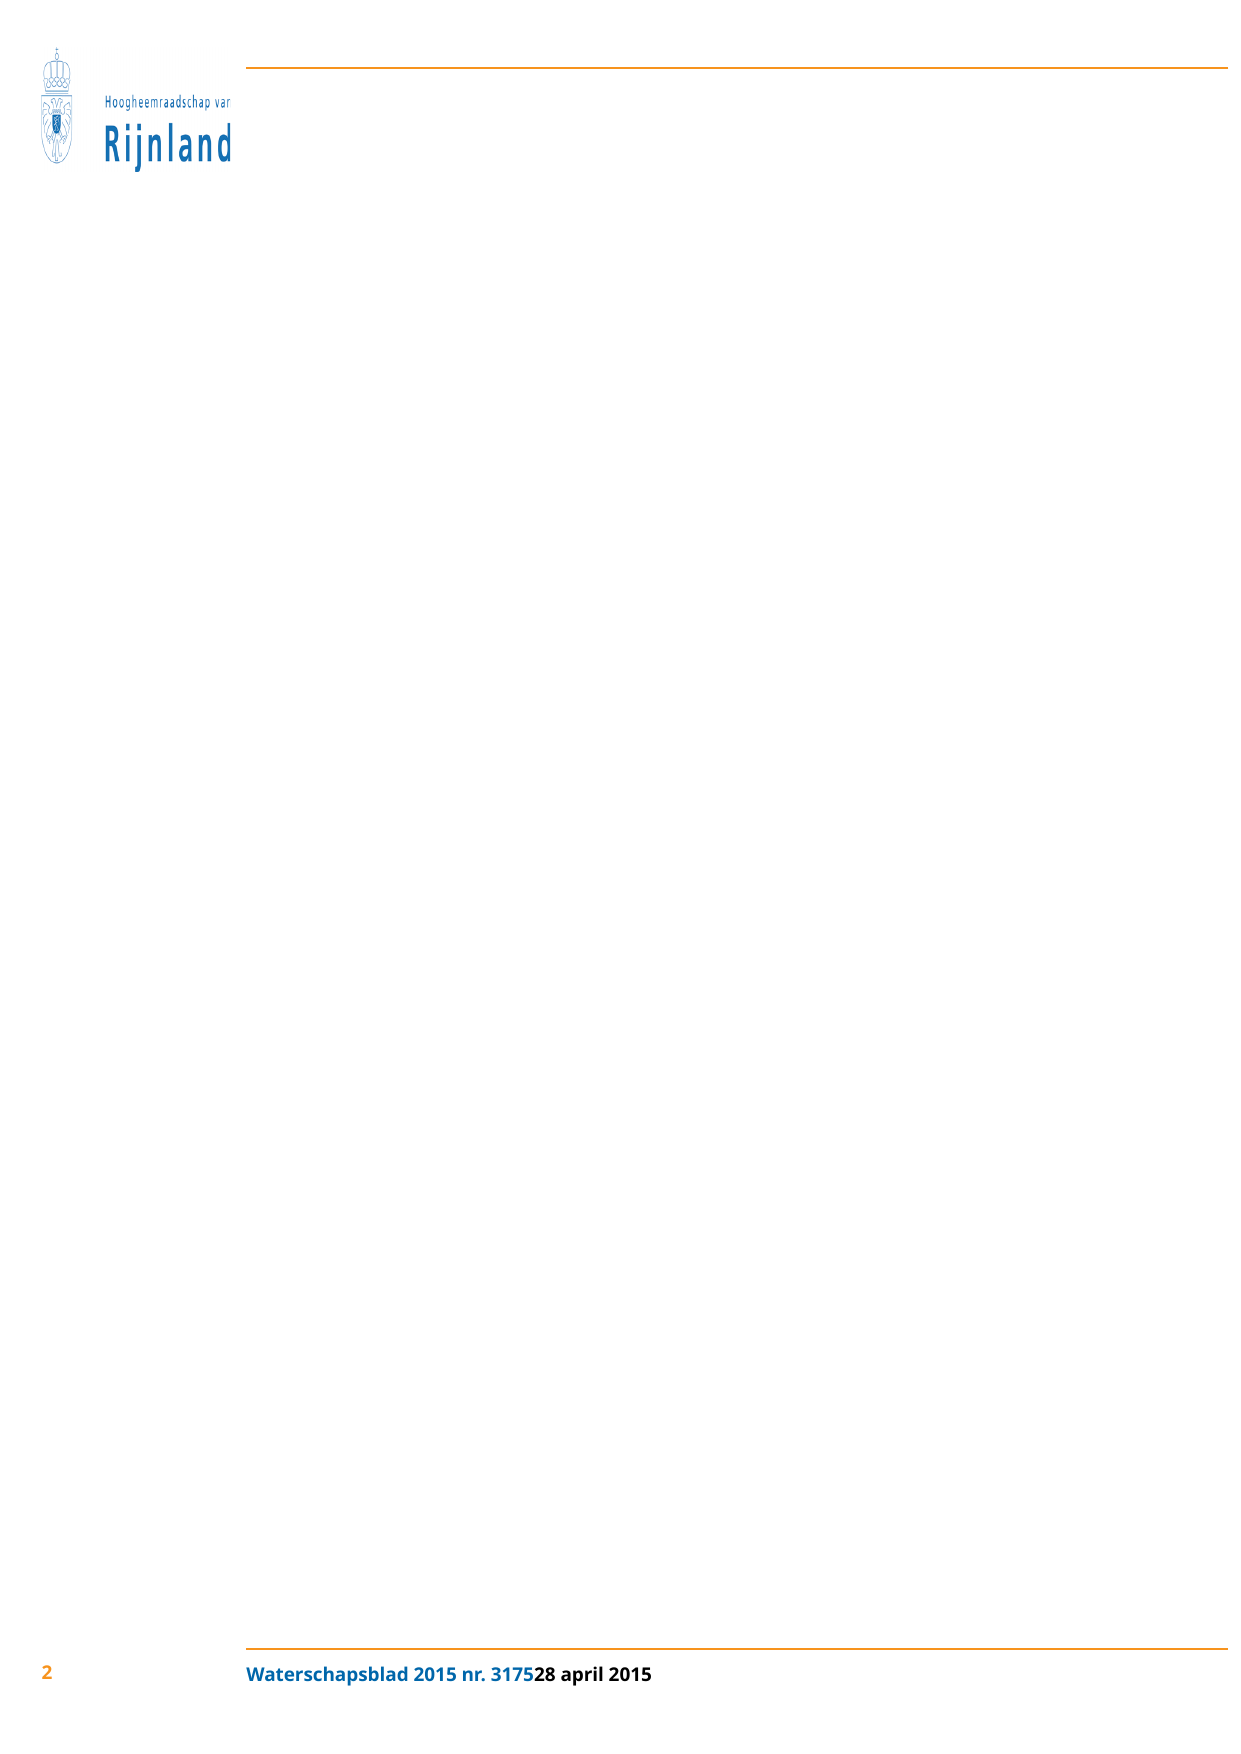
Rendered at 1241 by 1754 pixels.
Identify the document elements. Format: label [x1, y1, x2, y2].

picture [41, 47, 231, 172]
